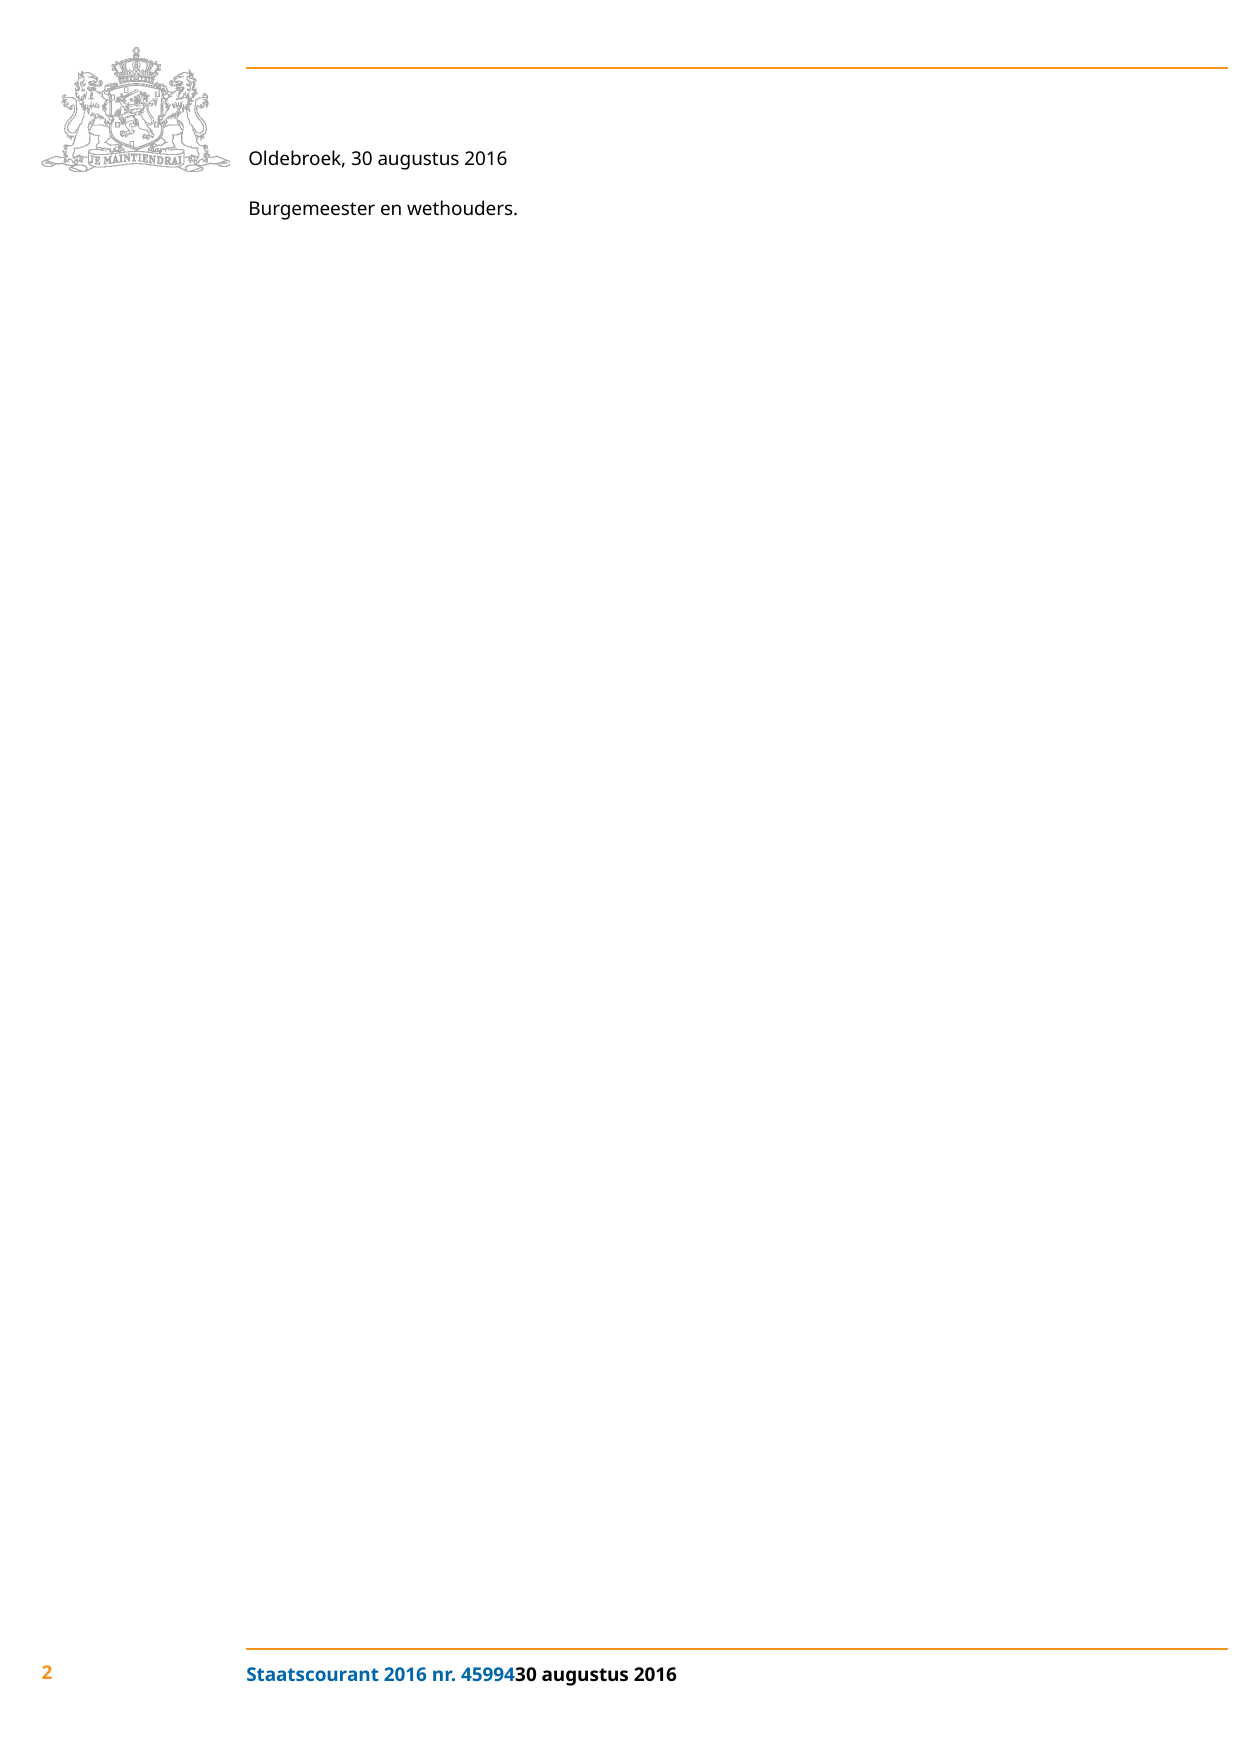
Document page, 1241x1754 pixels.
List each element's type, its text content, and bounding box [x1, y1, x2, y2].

text Burgemeester en wethouders. [248, 196, 1152, 221]
picture [41, 47, 231, 172]
text Oldebroek, 30 augustus 2016 [248, 145, 1152, 171]
